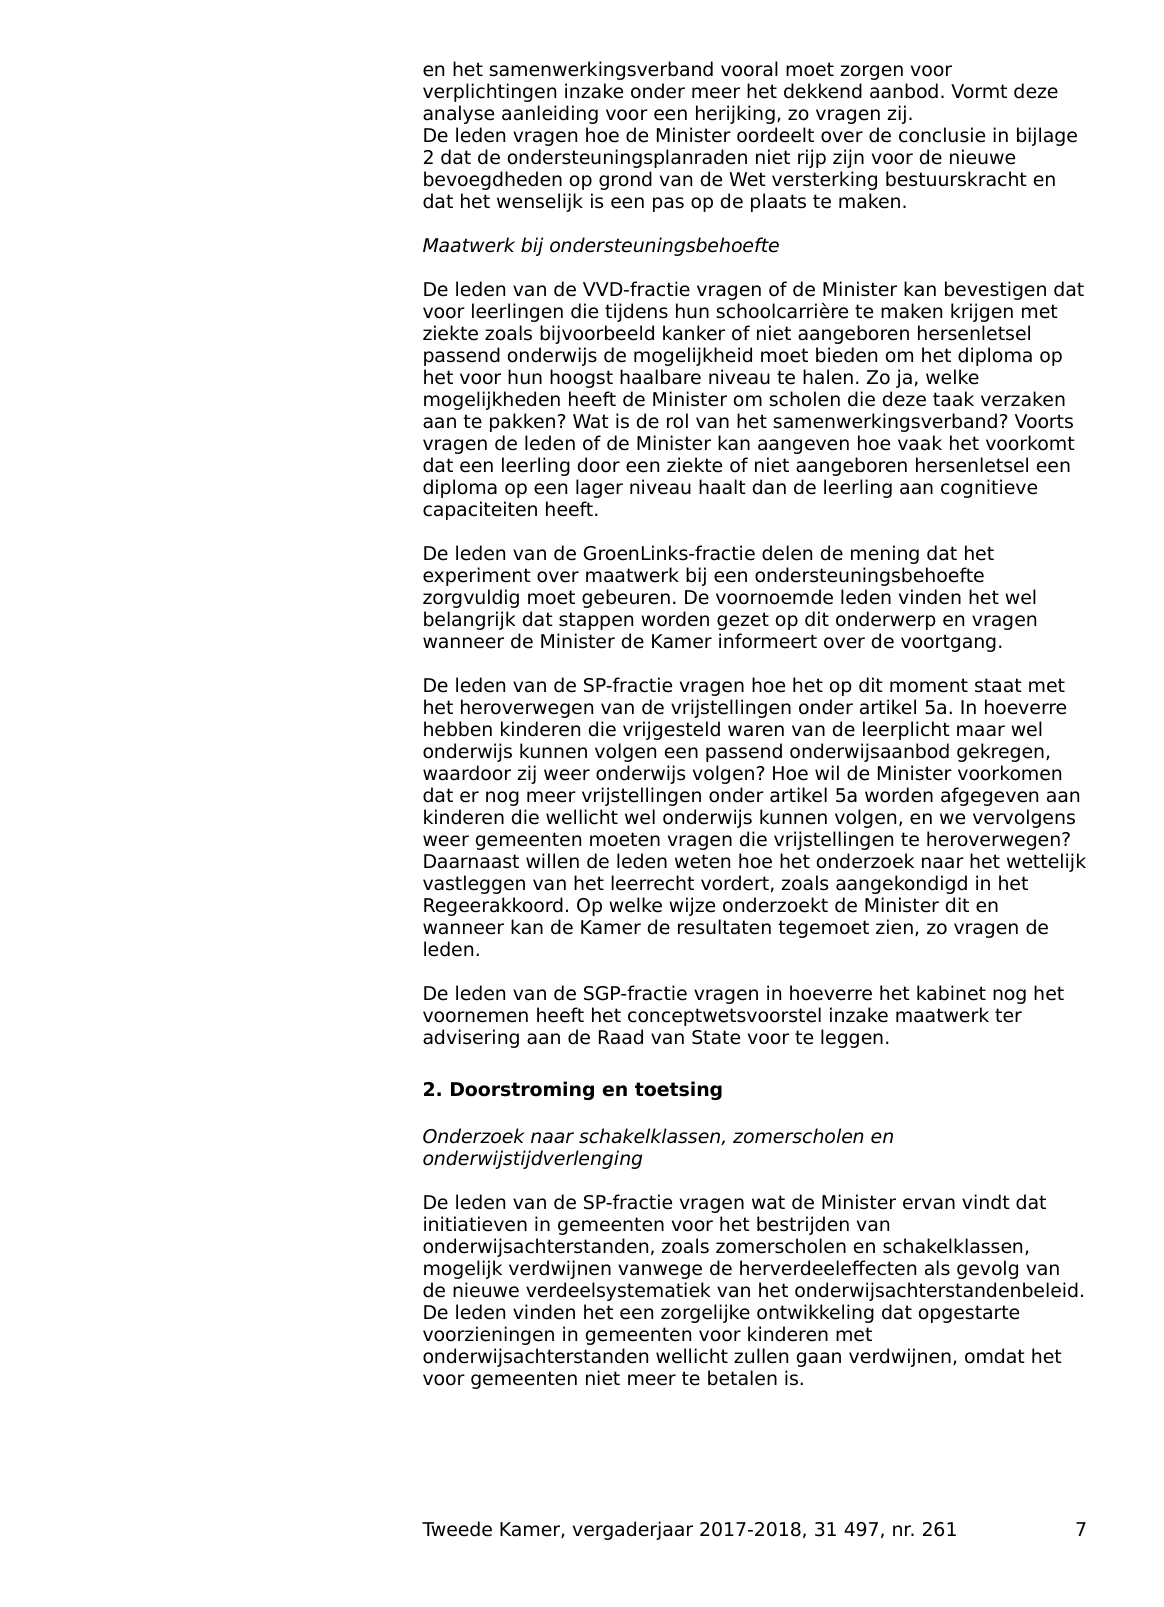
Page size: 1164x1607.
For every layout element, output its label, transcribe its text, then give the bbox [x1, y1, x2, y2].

subtitle Maatwerk bij ondersteuningsbehoefte [422, 235, 1087, 257]
subtitle Onderzoek naar schakelklassen, zomerscholen en onderwijstijdverlenging [422, 1126, 1087, 1170]
text De leden van de GroenLinks-fractie delen de mening dat het experiment over maatwerk bij een ondersteuningsbehoefte zorgvuldig moet gebeuren. De voornoemde leden vinden het wel belangrijk dat stappen worden gezet op dit onderwerp en vragen wanneer de Minister de Kamer informeert over de voortgang. [422, 543, 1087, 653]
subtitle 2. Doorstroming en toetsing [422, 1079, 1087, 1101]
text en het samenwerkingsverband vooral moet zorgen voor verplichtingen inzake onder meer het dekkend aanbod. Vormt deze analyse aanleiding voor een herijking, zo vragen zij. [422, 59, 1087, 125]
text De leden van de SP-fractie vragen hoe het op dit moment staat met het heroverwegen van de vrijstellingen onder artikel 5a. In hoeverre hebben kinderen die vrijgesteld waren van de leerplicht maar wel onderwijs kunnen volgen een passend onderwijsaanbod gekregen, waardoor zij weer onderwijs volgen? Hoe wil de Minister voorkomen dat er nog meer vrijstellingen onder artikel 5a worden afgegeven aan kinderen die wellicht wel onderwijs kunnen volgen, en we vervolgens weer gemeenten moeten vragen die vrijstellingen te heroverwegen? Daarnaast willen de leden weten hoe het onderzoek naar het wettelijk vastleggen van het leerrecht vordert, zoals aangekondigd in het Regeerakkoord. Op welke wijze onderzoekt de Minister dit en wanneer kan de Kamer de resultaten tegemoet zien, zo vragen de leden. [422, 675, 1087, 961]
text De leden van de SP-fractie vragen wat de Minister ervan vindt dat initiatieven in gemeenten voor het bestrijden van onderwijsachterstanden, zoals zomerscholen en schakelklassen, mogelijk verdwijnen vanwege de herverdeeleffecten als gevolg van de nieuwe verdeelsystematiek van het onderwijsachterstandenbeleid. De leden vinden het een zorgelijke ontwikkeling dat opgestarte voorzieningen in gemeenten voor kinderen met onderwijsachterstanden wellicht zullen gaan verdwijnen, omdat het voor gemeenten niet meer te betalen is. [422, 1192, 1087, 1390]
text De leden vragen hoe de Minister oordeelt over de conclusie in bijlage 2 dat de ondersteuningsplanraden niet rijp zijn voor de nieuwe bevoegdheden op grond van de Wet versterking bestuurskracht en dat het wenselijk is een pas op de plaats te maken. [422, 125, 1087, 213]
text De leden van de VVD-fractie vragen of de Minister kan bevestigen dat voor leerlingen die tijdens hun schoolcarrière te maken krijgen met ziekte zoals bijvoorbeeld kanker of niet aangeboren hersenletsel passend onderwijs de mogelijkheid moet bieden om het diploma op het voor hun hoogst haalbare niveau te halen. Zo ja, welke mogelijkheden heeft de Minister om scholen die deze taak verzaken aan te pakken? Wat is de rol van het samenwerkingsverband? Voorts vragen de leden of de Minister kan aangeven hoe vaak het voorkomt dat een leerling door een ziekte of niet aangeboren hersenletsel een diploma op een lager niveau haalt dan de leerling aan cognitieve capaciteiten heeft. [422, 279, 1087, 521]
text De leden van de SGP-fractie vragen in hoeverre het kabinet nog het voornemen heeft het conceptwetsvoorstel inzake maatwerk ter advisering aan de Raad van State voor te leggen. [422, 983, 1087, 1049]
